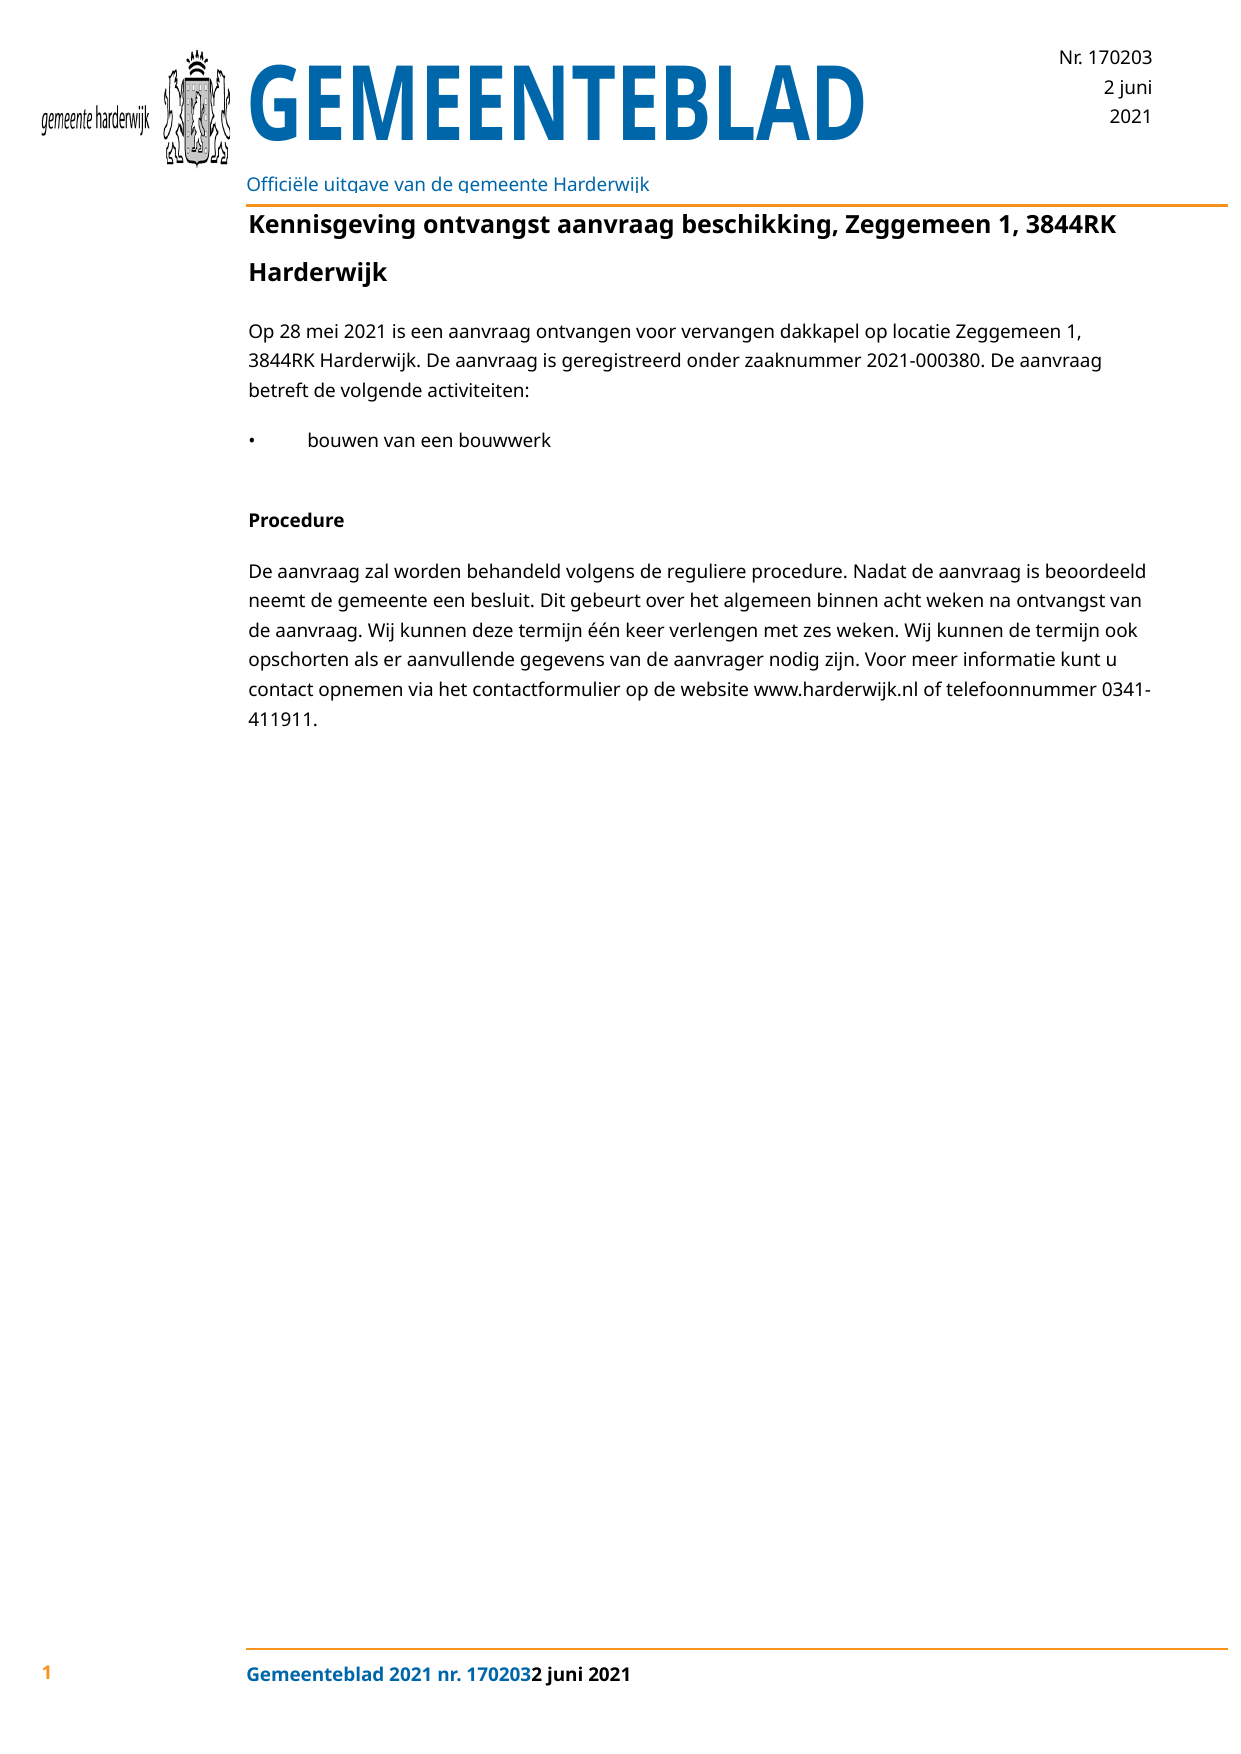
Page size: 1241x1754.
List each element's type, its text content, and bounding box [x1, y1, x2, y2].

text Procedure [248, 507, 1152, 533]
picture [41, 47, 231, 172]
text Op 28 mei 2021 is een aanvraag ontvangen voor vervangen dakkapel op locatie Zeggemeen 1, 3844RK Harderwijk. De aanvraag is geregistreerd onder zaaknummer 2021-000380. De aanvraag betreft de volgende activiteiten: [248, 318, 1152, 403]
text De aanvraag zal worden behandeld volgens de reguliere procedure. Nadat de aanvraag is beoordeeld neemt de gemeente een besluit. Dit gebeurt over het algemeen binnen acht weken na ontvangst van de aanvraag. Wij kunnen deze termijn één keer verlengen met zes weken. Wij kunnen de termijn ook opschorten als er aanvullende gegevens van de aanvrager nodig zijn. Voor meer informatie kunt u contact opnemen via het contactformulier op de website www.harderwijk.nl of telefoonnummer 0341-411911. [248, 558, 1152, 732]
list bouwen van een bouwwerk [248, 427, 1152, 453]
text Kennisgeving ontvangst aanvraag beschikking, Zeggemeen 1, 3844RK Harderwijk [248, 207, 1152, 288]
